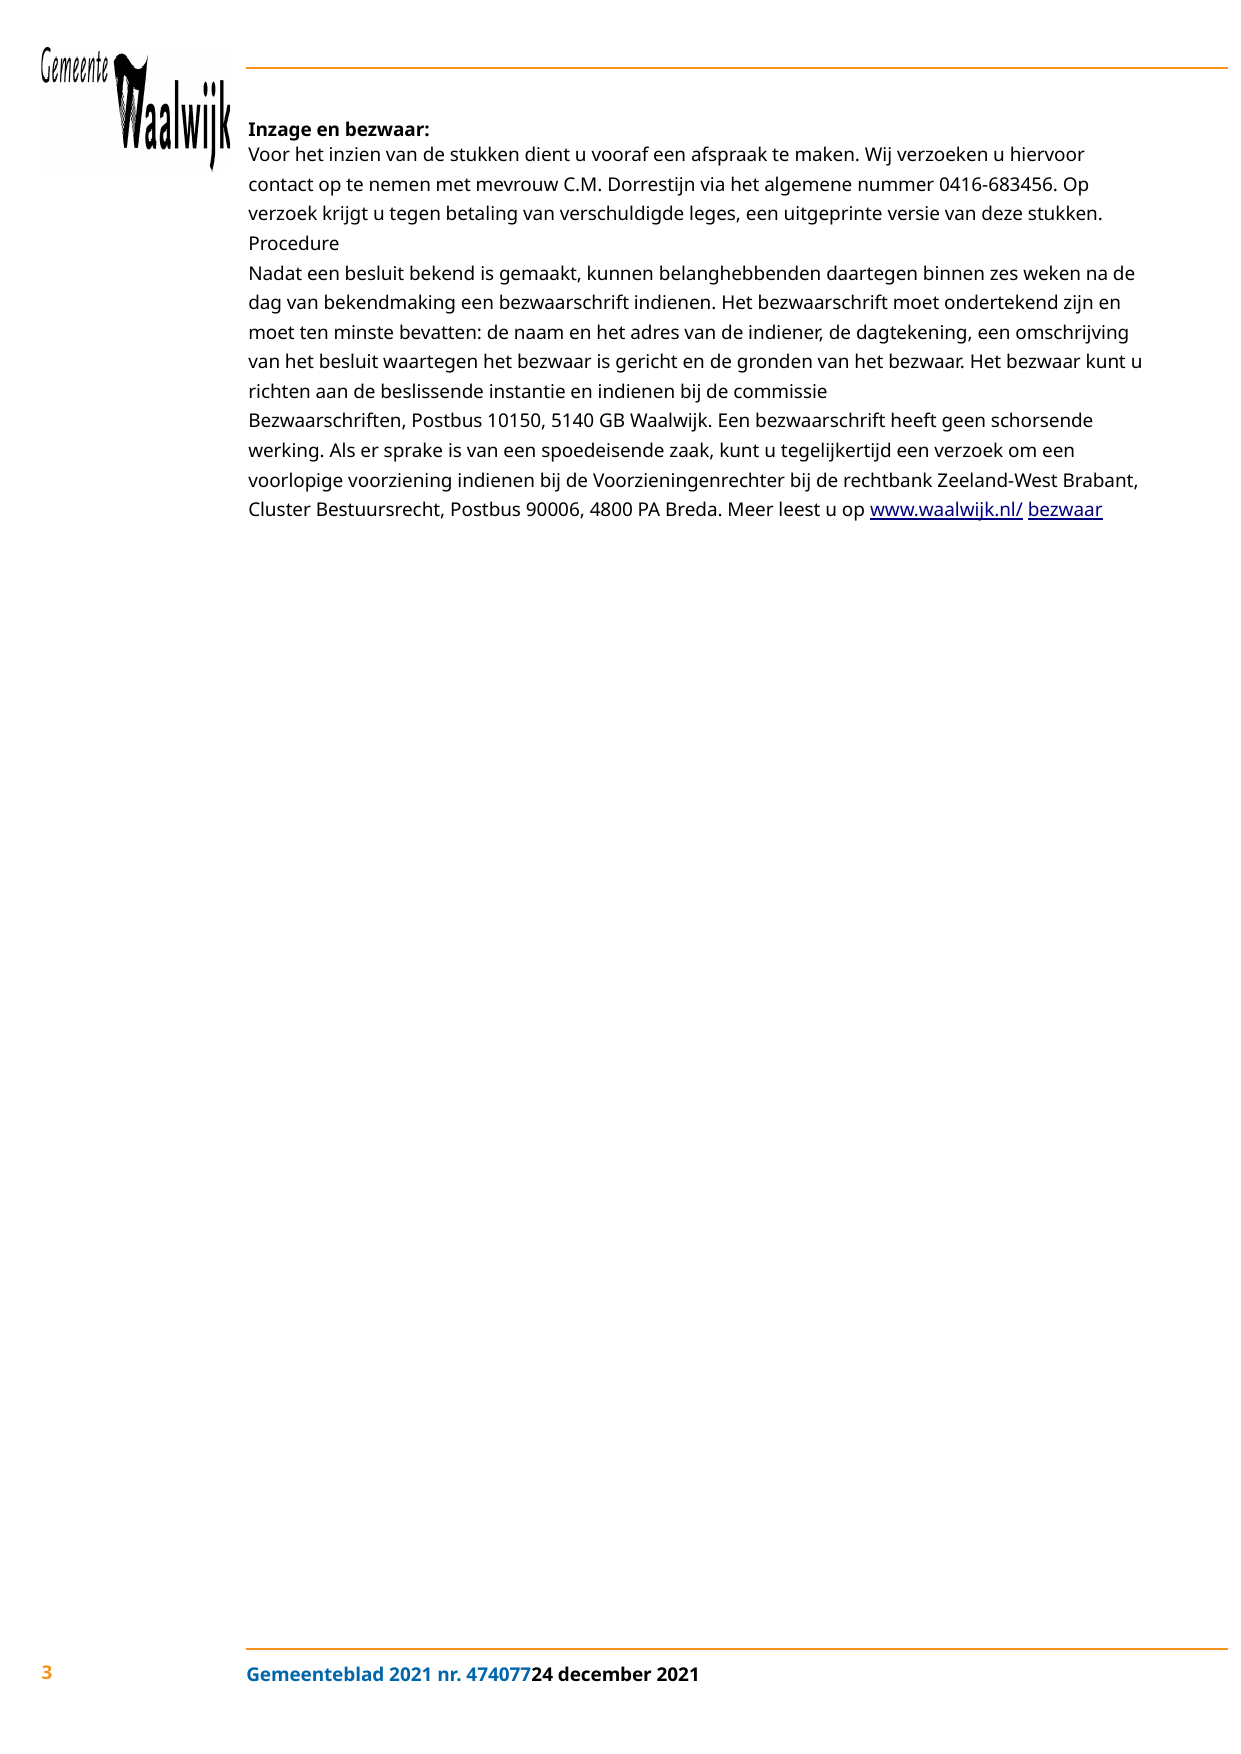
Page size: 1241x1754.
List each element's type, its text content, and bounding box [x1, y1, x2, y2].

picture [41, 47, 231, 172]
text Nadat een besluit bekend is gemaakt, kunnen belanghebbenden daartegen binnen zes weken na de dag van bekendmaking een bezwaarschrift indienen. Het bezwaarschrift moet ondertekend zijn en moet ten minste bevatten: de naam en het adres van de indiener, de dagtekening, een omschrijving van het besluit waartegen het bezwaar is gericht en de gronden van het bezwaar. Het bezwaar kunt u richten aan de beslissende instantie en indienen bij de commissie [248, 260, 1152, 404]
text Bezwaarschriften, Postbus 10150, 5140 GB Waalwijk. Een bezwaarschrift heeft geen schorsende werking. Als er sprake is van een spoedeisende zaak, kunt u tegelijkertijd een verzoek om een voorlopige voorziening indienen bij de Voorzieningenrechter bij de rechtbank Zeeland-West Brabant, Cluster Bestuursrecht, Postbus 90006, 4800 PA Breda. Meer leest u op www.waalwijk.nl/ bezwaar [248, 408, 1152, 522]
text Voor het inzien van de stukken dient u vooraf een afspraak te maken. Wij verzoeken u hiervoor contact op te nemen met mevrouw C.M. Dorrestijn via het algemene nummer 0416-683456. Op verzoek krijgt u tegen betaling van verschuldigde leges, een uitgeprinte versie van deze stukken. Procedure [248, 141, 1152, 256]
text Inzage en bezwaar: [248, 116, 1152, 141]
